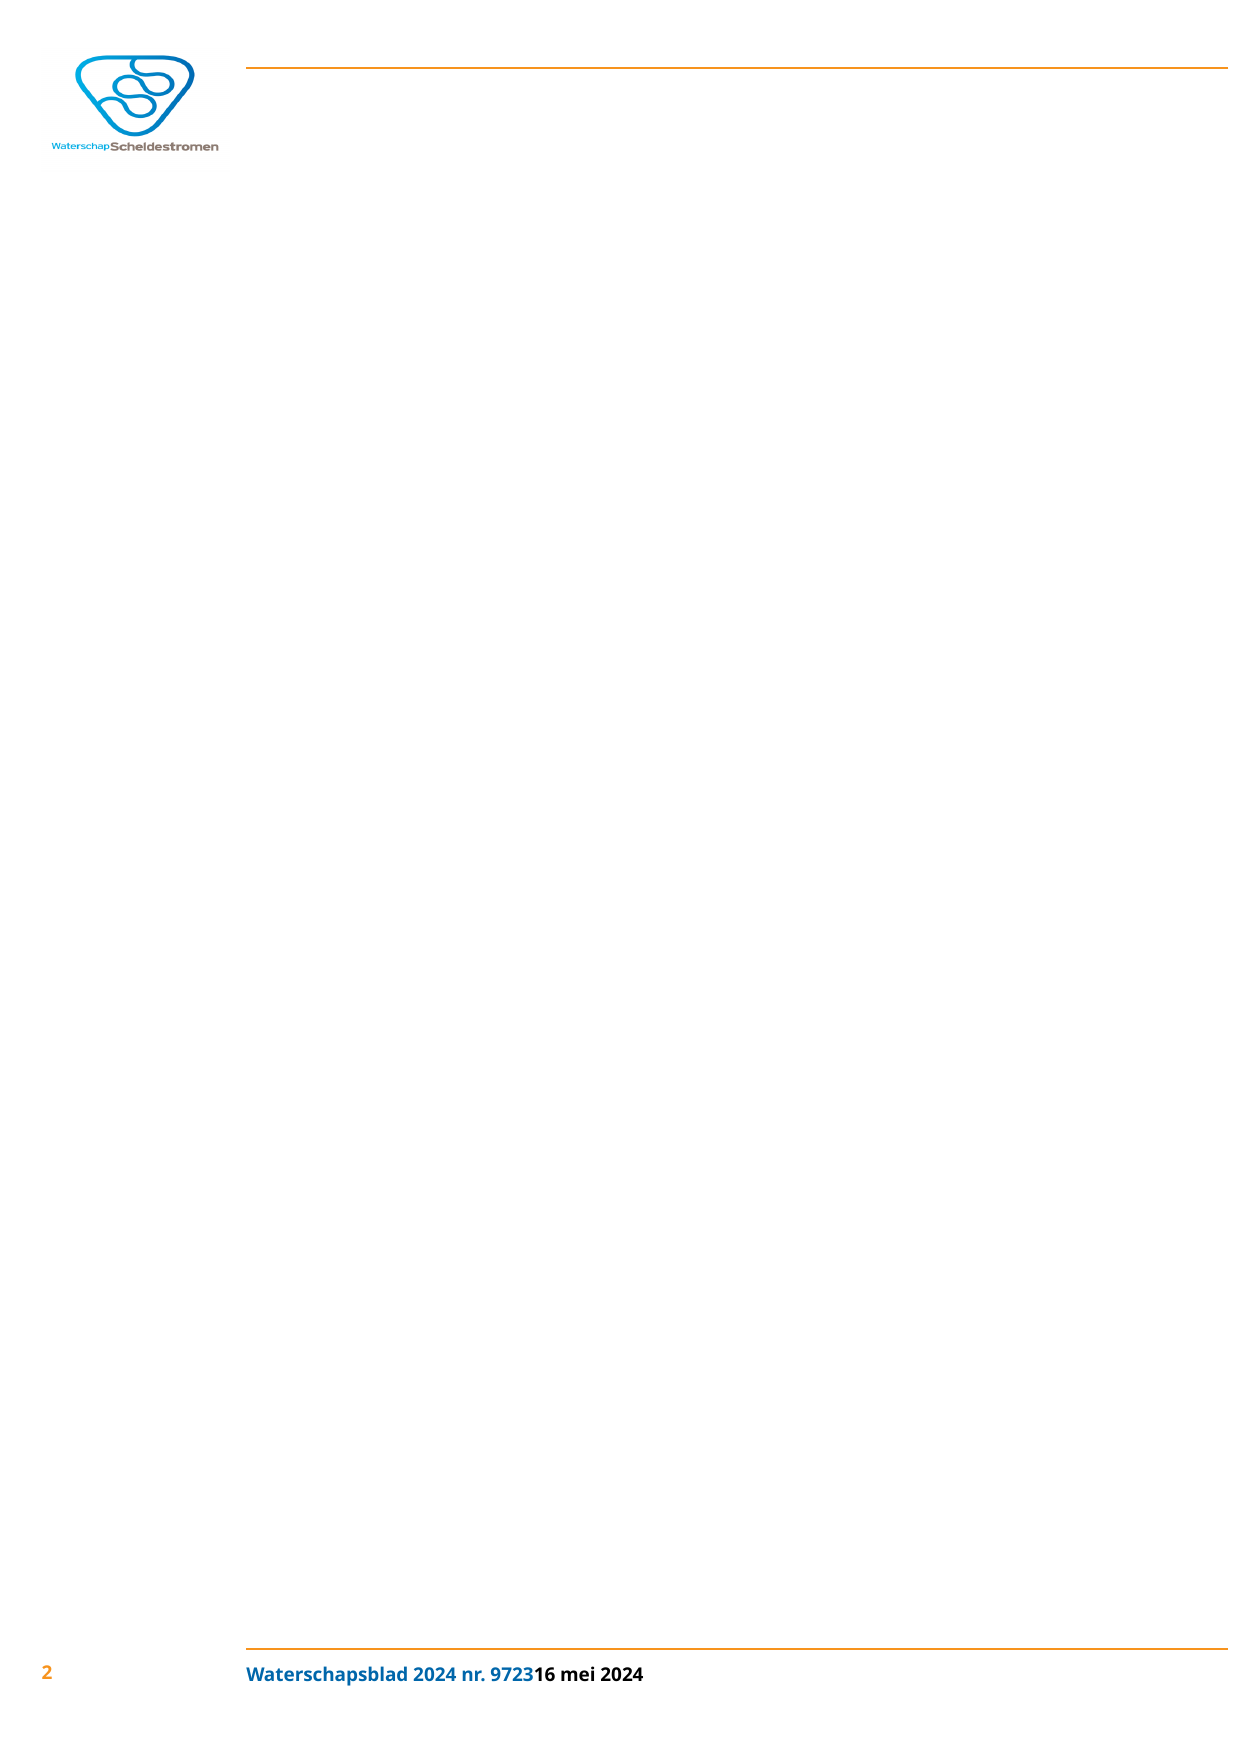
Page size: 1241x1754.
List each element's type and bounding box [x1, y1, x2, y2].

picture [41, 47, 231, 172]
